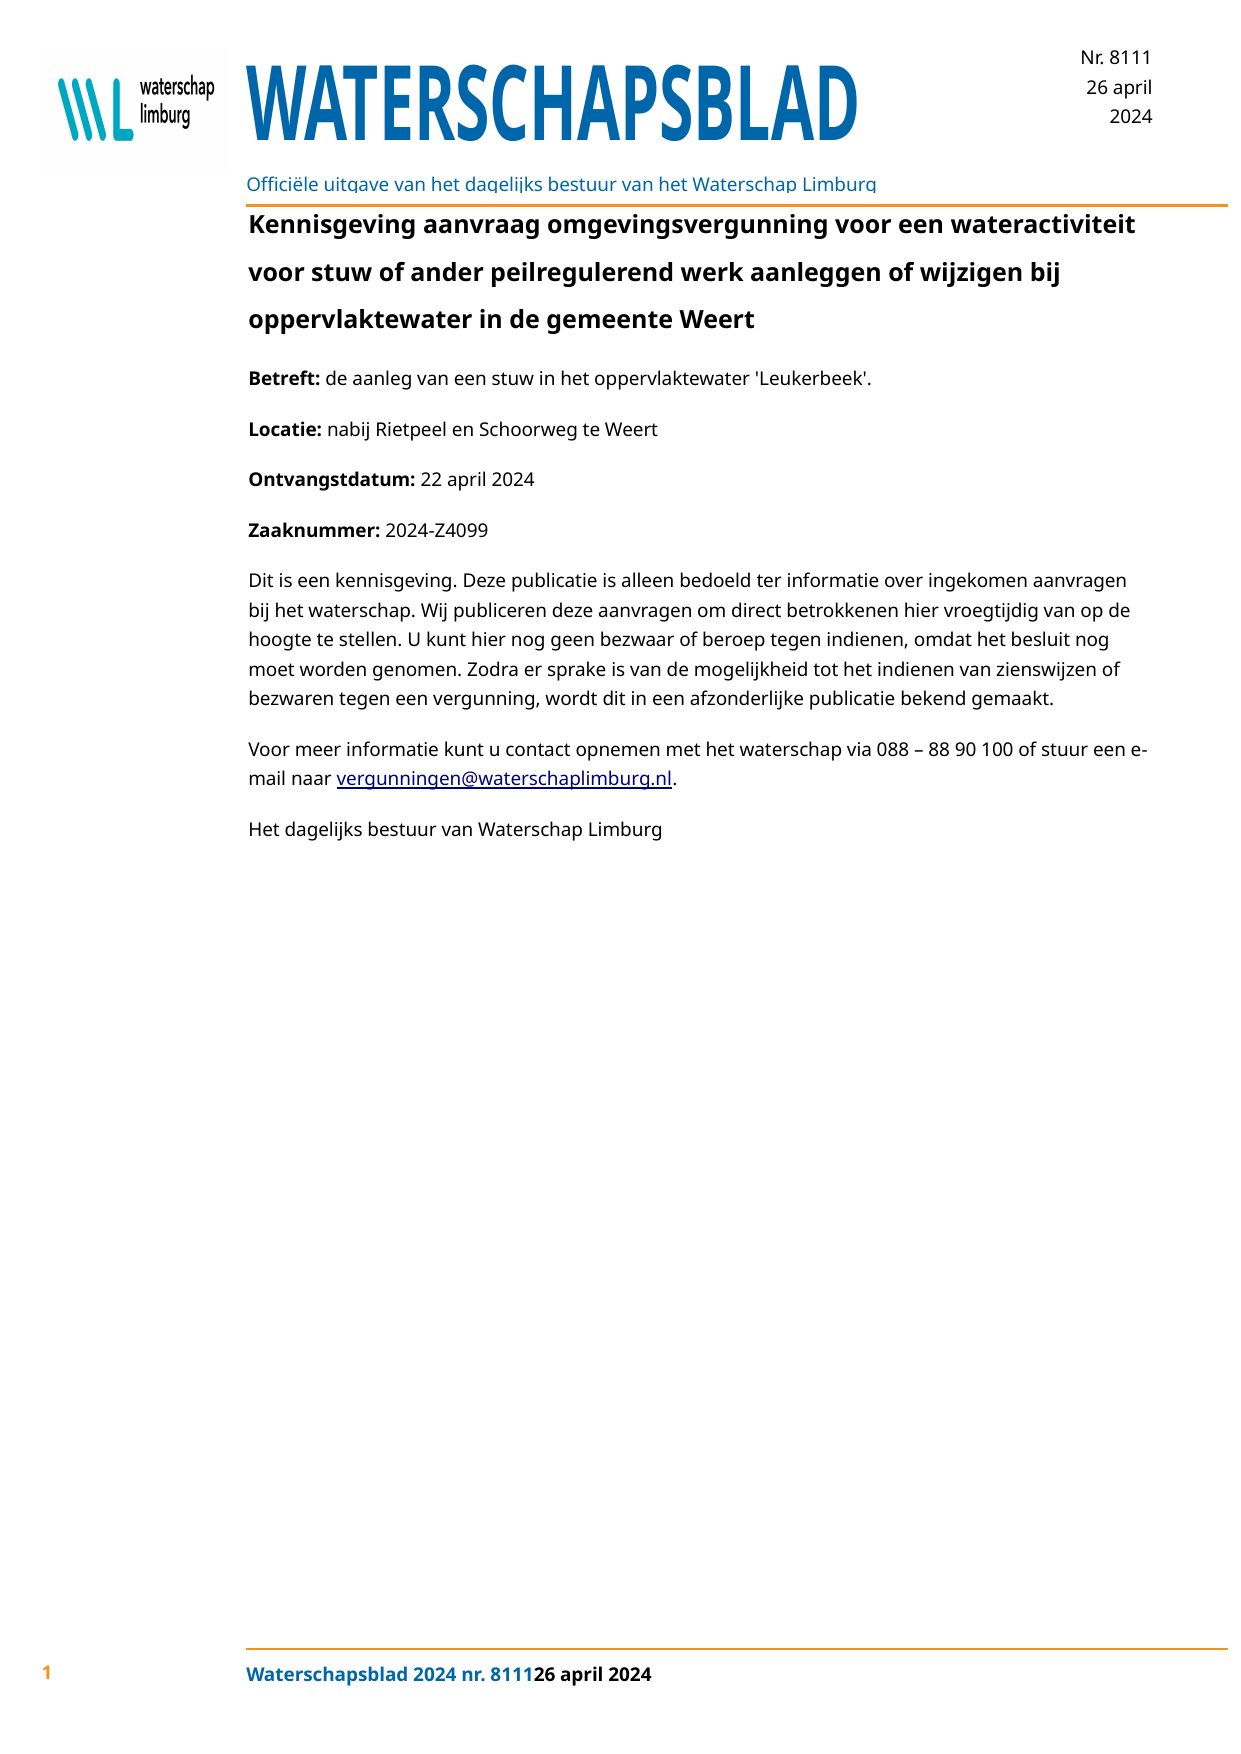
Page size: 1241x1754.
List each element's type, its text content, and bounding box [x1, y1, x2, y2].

text Ontvangstdatum: 22 april 2024 [248, 466, 1152, 492]
text Het dagelijks bestuur van Waterschap Limburg [248, 816, 1152, 842]
text Betreft: de aanleg van een stuw in het oppervlaktewater 'Leukerbeek'. [248, 366, 1152, 391]
text Dit is een kennisgeving. Deze publicatie is alleen bedoeld ter informatie over ingekomen aanvragen bij het waterschap. Wij publiceren deze aanvragen om direct betrokkenen hier vroegtijdig van op de hoogte te stellen. U kunt hier nog geen bezwaar of beroep tegen indienen, omdat het besluit nog moet worden genomen. Zodra er sprake is van de mogelijkheid tot het indienen van zienswijzen of bezwaren tegen een vergunning, wordt dit in een afzonderlijke publicatie bekend gemaakt. [248, 567, 1152, 711]
text Locatie: nabij Rietpeel en Schoorweg te Weert [248, 416, 1152, 442]
text Kennisgeving aanvraag omgevingsvergunning voor een wateractiviteit voor stuw of ander peilregulerend werk aanleggen of wijzigen bij oppervlaktewater in de gemeente Weert [248, 207, 1152, 336]
text Zaaknummer: 2024-Z4099 [248, 517, 1152, 542]
picture [41, 47, 231, 172]
text Voor meer informatie kunt u contact opnemen met het waterschap via 088 – 88 90 100 of stuur een e-mail naar vergunningen@waterschaplimburg.nl. [248, 736, 1152, 791]
